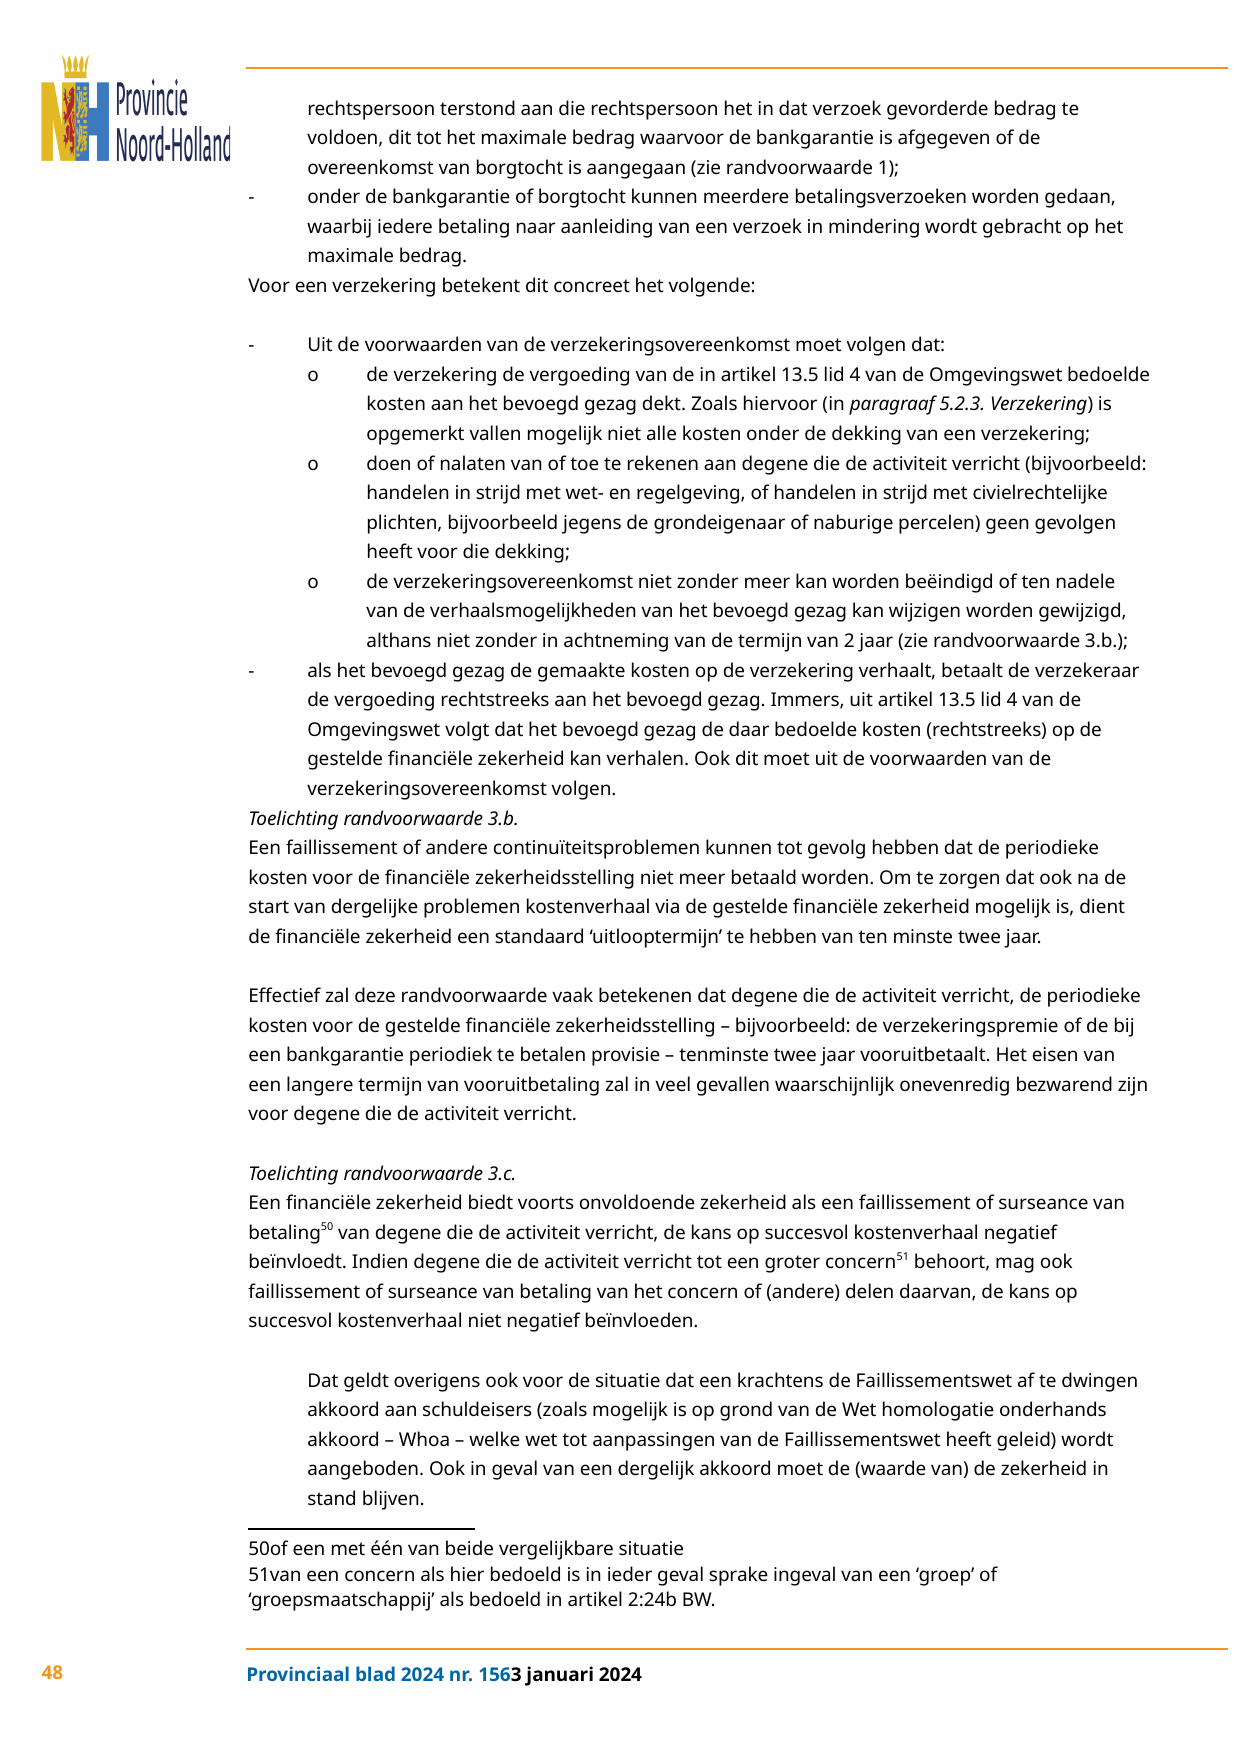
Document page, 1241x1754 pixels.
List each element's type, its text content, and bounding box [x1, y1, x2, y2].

text Een faillissement of andere continuïteitsproblemen kunnen tot gevolg hebben dat de periodieke kosten voor de financiële zekerheidsstelling niet meer betaald worden. Om te zorgen dat ook na de start van dergelijke problemen kostenverhaal via de gestelde financiële zekerheid mogelijk is, dient de financiële zekerheid een standaard ‘uitlooptermijn’ te hebben van ten minste twee jaar. [248, 834, 1152, 949]
list Uit de voorwaarden van de verzekeringsovereenkomst moet volgen dat: [248, 331, 1152, 357]
list rechtspersoon terstond aan die rechtspersoon het in dat verzoek gevorderde bedrag te voldoen, dit tot het maximale bedrag waarvoor de bankgarantie is afgegeven of de overeenkomst van borgtocht is aangegaan (zie randvoorwaarde 1); [248, 95, 1152, 180]
list doen of nalaten van of toe te rekenen aan degene die de activiteit verricht (bijvoorbeeld: handelen in strijd met wet- en regelgeving, of handelen in strijd met civielrechtelijke plichten, bijvoorbeeld jegens de grondeigenaar of naburige percelen) geen gevolgen heeft voor die dekking; [307, 450, 1152, 564]
list als het bevoegd gezag de gemaakte kosten op de verzekering verhaalt, betaalt de verzekeraar de vergoeding rechtstreeks aan het bevoegd gezag. Immers, uit artikel 13.5 lid 4 van de Omgevingswet volgt dat het bevoegd gezag de daar bedoelde kosten (rechtstreeks) op de gestelde financiële zekerheid kan verhalen. Ook dit moet uit de voorwaarden van de verzekeringsovereenkomst volgen. [248, 657, 1152, 801]
text Een financiële zekerheid biedt voorts onvoldoende zekerheid als een faillissement of surseance van betaling van degene die de activiteit verricht, de kans op succesvol kostenverhaal negatief beïnvloedt. Indien degene die de activiteit verricht tot een groter concern behoort, mag ook faillissement of surseance van betaling van het concern of (andere) delen daarvan, de kans op succesvol kostenverhaal niet negatief beïnvloeden. [248, 1189, 1152, 1333]
list de verzekeringsovereenkomst niet zonder meer kan worden beëindigd of ten nadele van de verhaalsmogelijkheden van het bevoegd gezag kan wijzigen worden gewijzigd, althans niet zonder in achtneming van de termijn van 2 jaar (zie randvoorwaarde 3.b.); [307, 568, 1152, 653]
text Toelichting randvoorwaarde 3.b. [248, 805, 1152, 831]
list Dat geldt overigens ook voor de situatie dat een krachtens de Faillissementswet af te dwingen akkoord aan schuldeisers (zoals mogelijk is op grond van de Wet homologatie onderhands akkoord – Whoa – welke wet tot aanpassingen van de Faillissementswet heeft geleid) wordt aangeboden. Ook in geval van een dergelijk akkoord moet de (waarde van) de zekerheid in stand blijven. [248, 1367, 1152, 1511]
text van een concern als hier bedoeld is in ieder geval sprake ingeval van een ‘groep’ of ‘groepsmaatschappij’ als bedoeld in artikel 2:24b BW. [248, 1561, 1152, 1612]
text Effectief zal deze randvoorwaarde vaak betekenen dat degene die de activiteit verricht, de periodieke kosten voor de gestelde financiële zekerheidsstelling – bijvoorbeeld: de verzekeringspremie of de bij een bankgarantie periodiek te betalen provisie – tenminste twee jaar vooruitbetaalt. Het eisen van een langere termijn van vooruitbetaling zal in veel gevallen waarschijnlijk onevenredig bezwarend zijn voor degene die de activiteit verricht. [248, 982, 1152, 1126]
text of een met één van beide vergelijkbare situatie [248, 1535, 1152, 1561]
picture [41, 47, 231, 172]
list de verzekering de vergoeding van de in artikel 13.5 lid 4 van de Omgevingswet bedoelde kosten aan het bevoegd gezag dekt. Zoals hiervoor (in paragraaf 5.2.3. Verzekering) is opgemerkt vallen mogelijk niet alle kosten onder de dekking van een verzekering; [307, 361, 1152, 446]
text Toelichting randvoorwaarde 3.c. [248, 1160, 1152, 1186]
list onder de bankgarantie of borgtocht kunnen meerdere betalingsverzoeken worden gedaan, waarbij iedere betaling naar aanleiding van een verzoek in mindering wordt gebracht op het maximale bedrag. [248, 183, 1152, 268]
text Voor een verzekering betekent dit concreet het volgende: [248, 272, 1152, 298]
